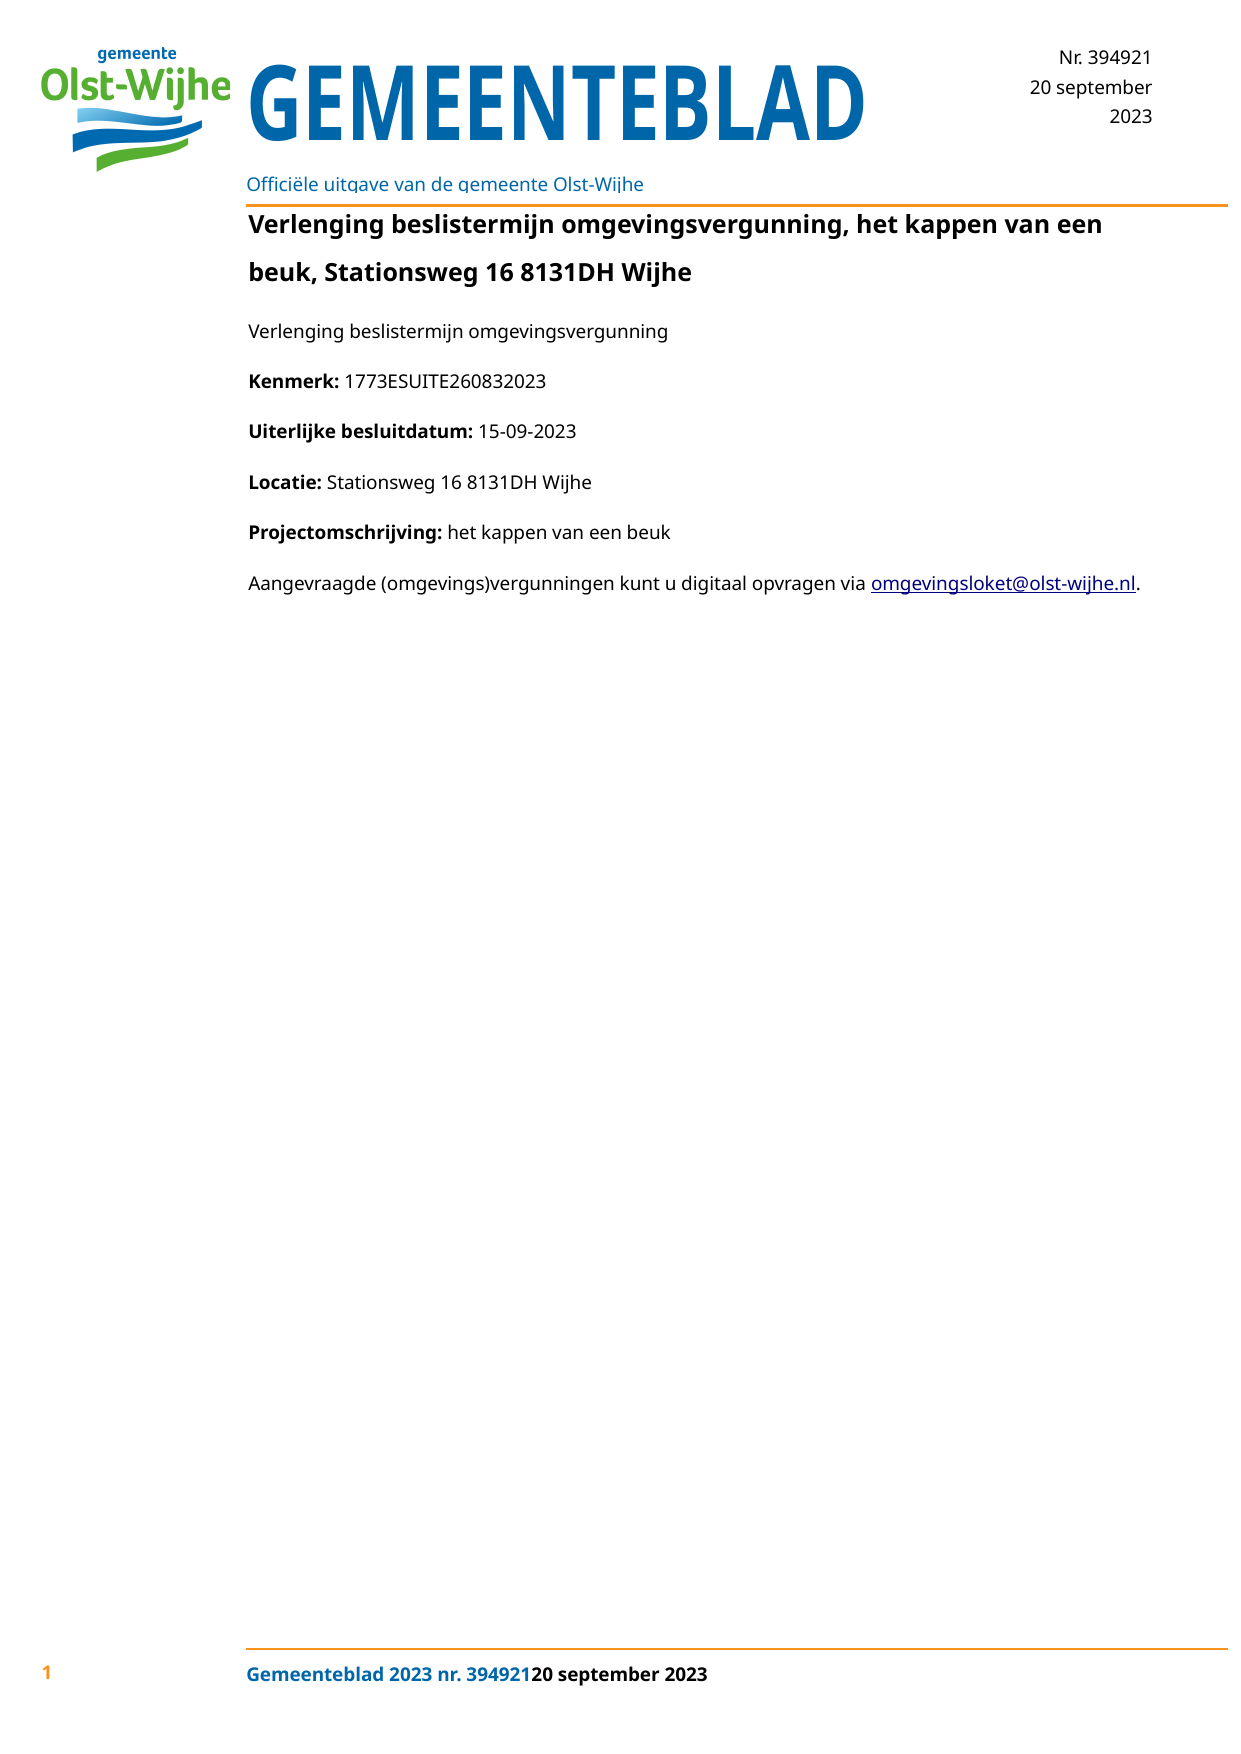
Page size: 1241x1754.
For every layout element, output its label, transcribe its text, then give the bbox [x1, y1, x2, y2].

text Aangevraagde (omgevings)vergunningen kunt u digitaal opvragen via omgevingsloket@olst-wijhe.nl. [248, 570, 1152, 596]
text Locatie: Stationsweg 16 8131DH Wijhe [248, 469, 1152, 495]
text Verlenging beslistermijn omgevingsvergunning, het kappen van een beuk, Stationsweg 16 8131DH Wijhe [248, 207, 1152, 288]
text Kenmerk: 1773ESUITE260832023 [248, 368, 1152, 394]
text Uiterlijke besluitdatum: 15-09-2023 [248, 419, 1152, 444]
text Verlenging beslistermijn omgevingsvergunning [248, 318, 1152, 344]
picture [41, 47, 231, 172]
text Projectomschrijving: het kappen van een beuk [248, 519, 1152, 545]
